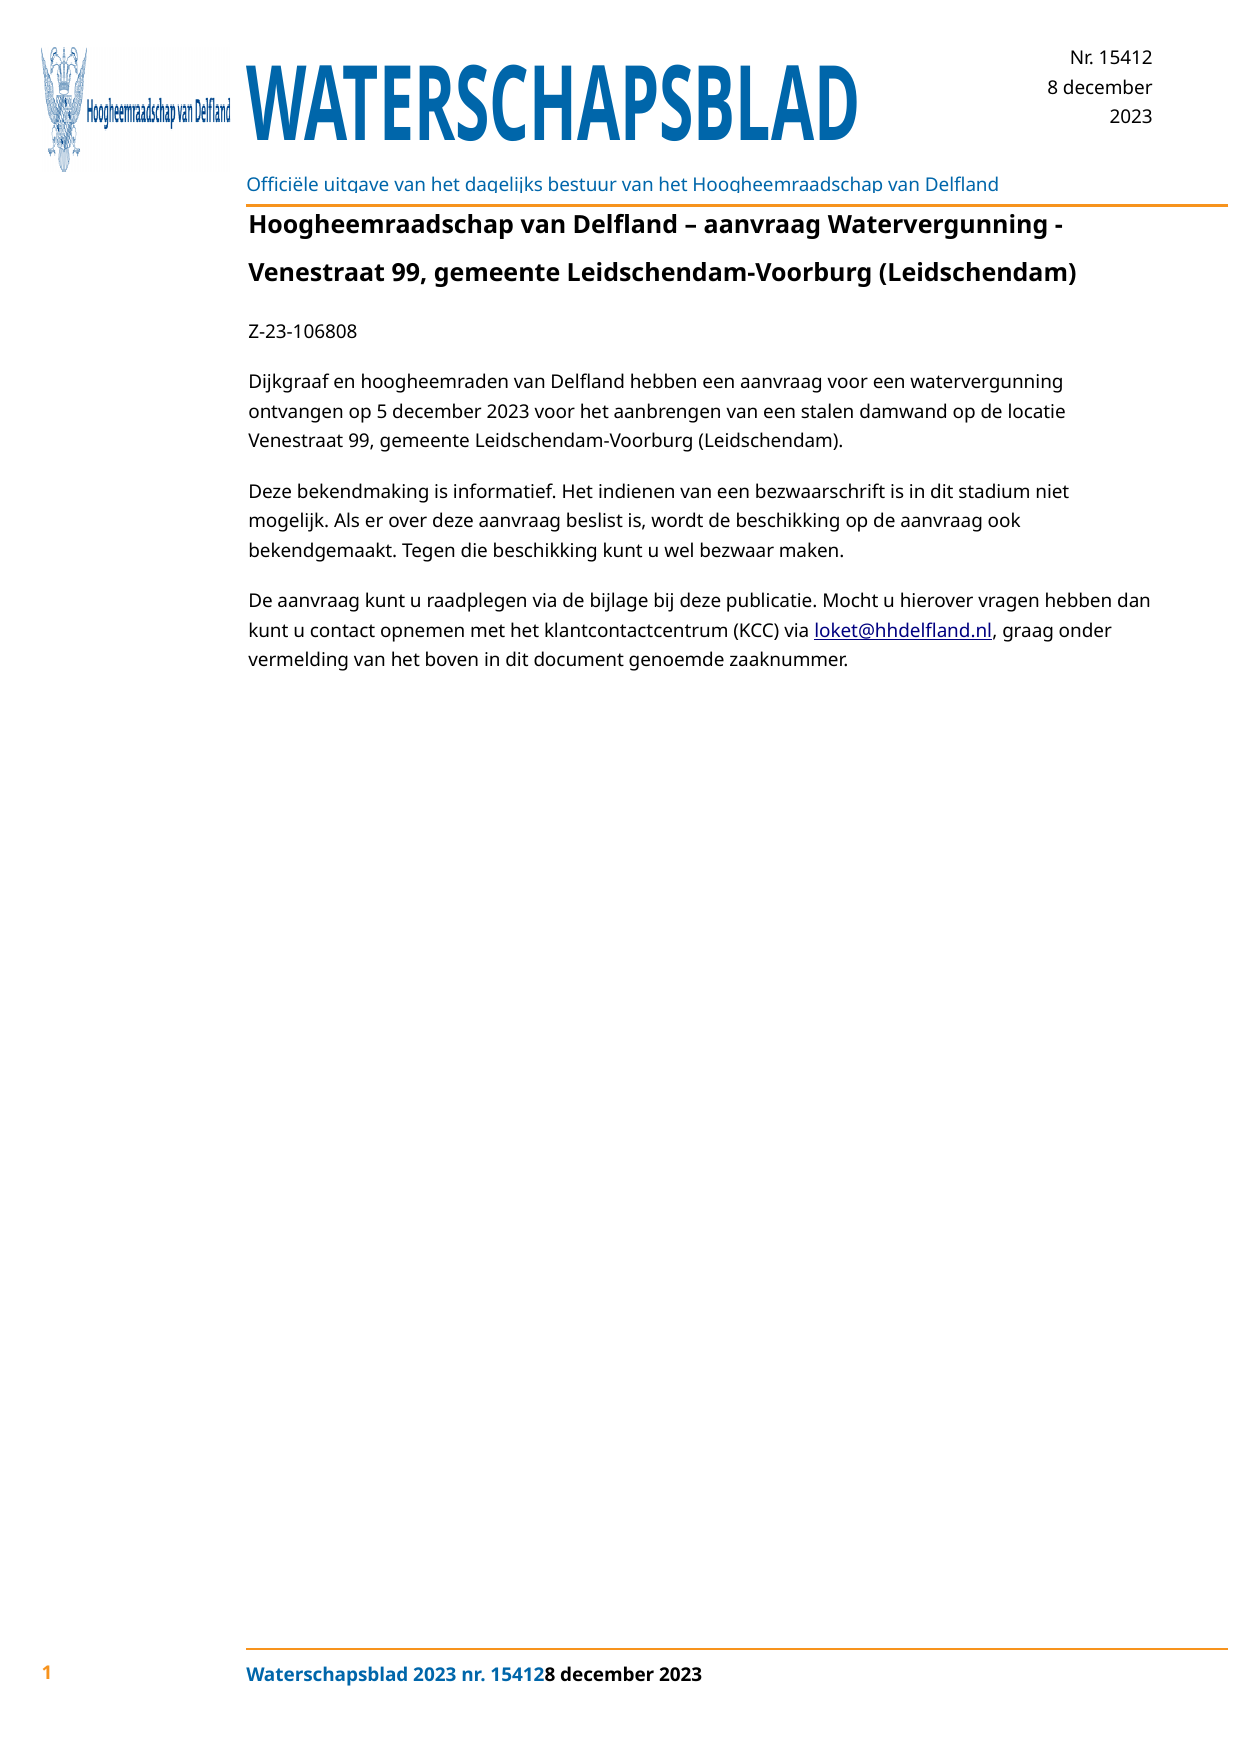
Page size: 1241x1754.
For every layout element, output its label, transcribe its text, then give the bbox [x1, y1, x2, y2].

picture [41, 47, 231, 172]
text Z-23-106808 [248, 318, 1152, 344]
text De aanvraag kunt u raadplegen via de bijlage bij deze publicatie. Mocht u hierover vragen hebben dan kunt u contact opnemen met het klantcontactcentrum (KCC) via loket@hhdelfland.nl, graag onder vermelding van het boven in dit document genoemde zaaknummer. [248, 587, 1152, 672]
text Hoogheemraadschap van Delfland – aanvraag Watervergunning - Venestraat 99, gemeente Leidschendam-Voorburg (Leidschendam) [248, 207, 1152, 288]
text Deze bekendmaking is informatief. Het indienen van een bezwaarschrift is in dit stadium niet mogelijk. Als er over deze aanvraag beslist is, wordt de beschikking op de aanvraag ook bekendgemaakt. Tegen die beschikking kunt u wel bezwaar maken. [248, 478, 1152, 563]
text Dijkgraaf en hoogheemraden van Delfland hebben een aanvraag voor een watervergunning ontvangen op 5 december 2023 voor het aanbrengen van een stalen damwand op de locatie Venestraat 99, gemeente Leidschendam-Voorburg (Leidschendam). [248, 368, 1152, 453]
